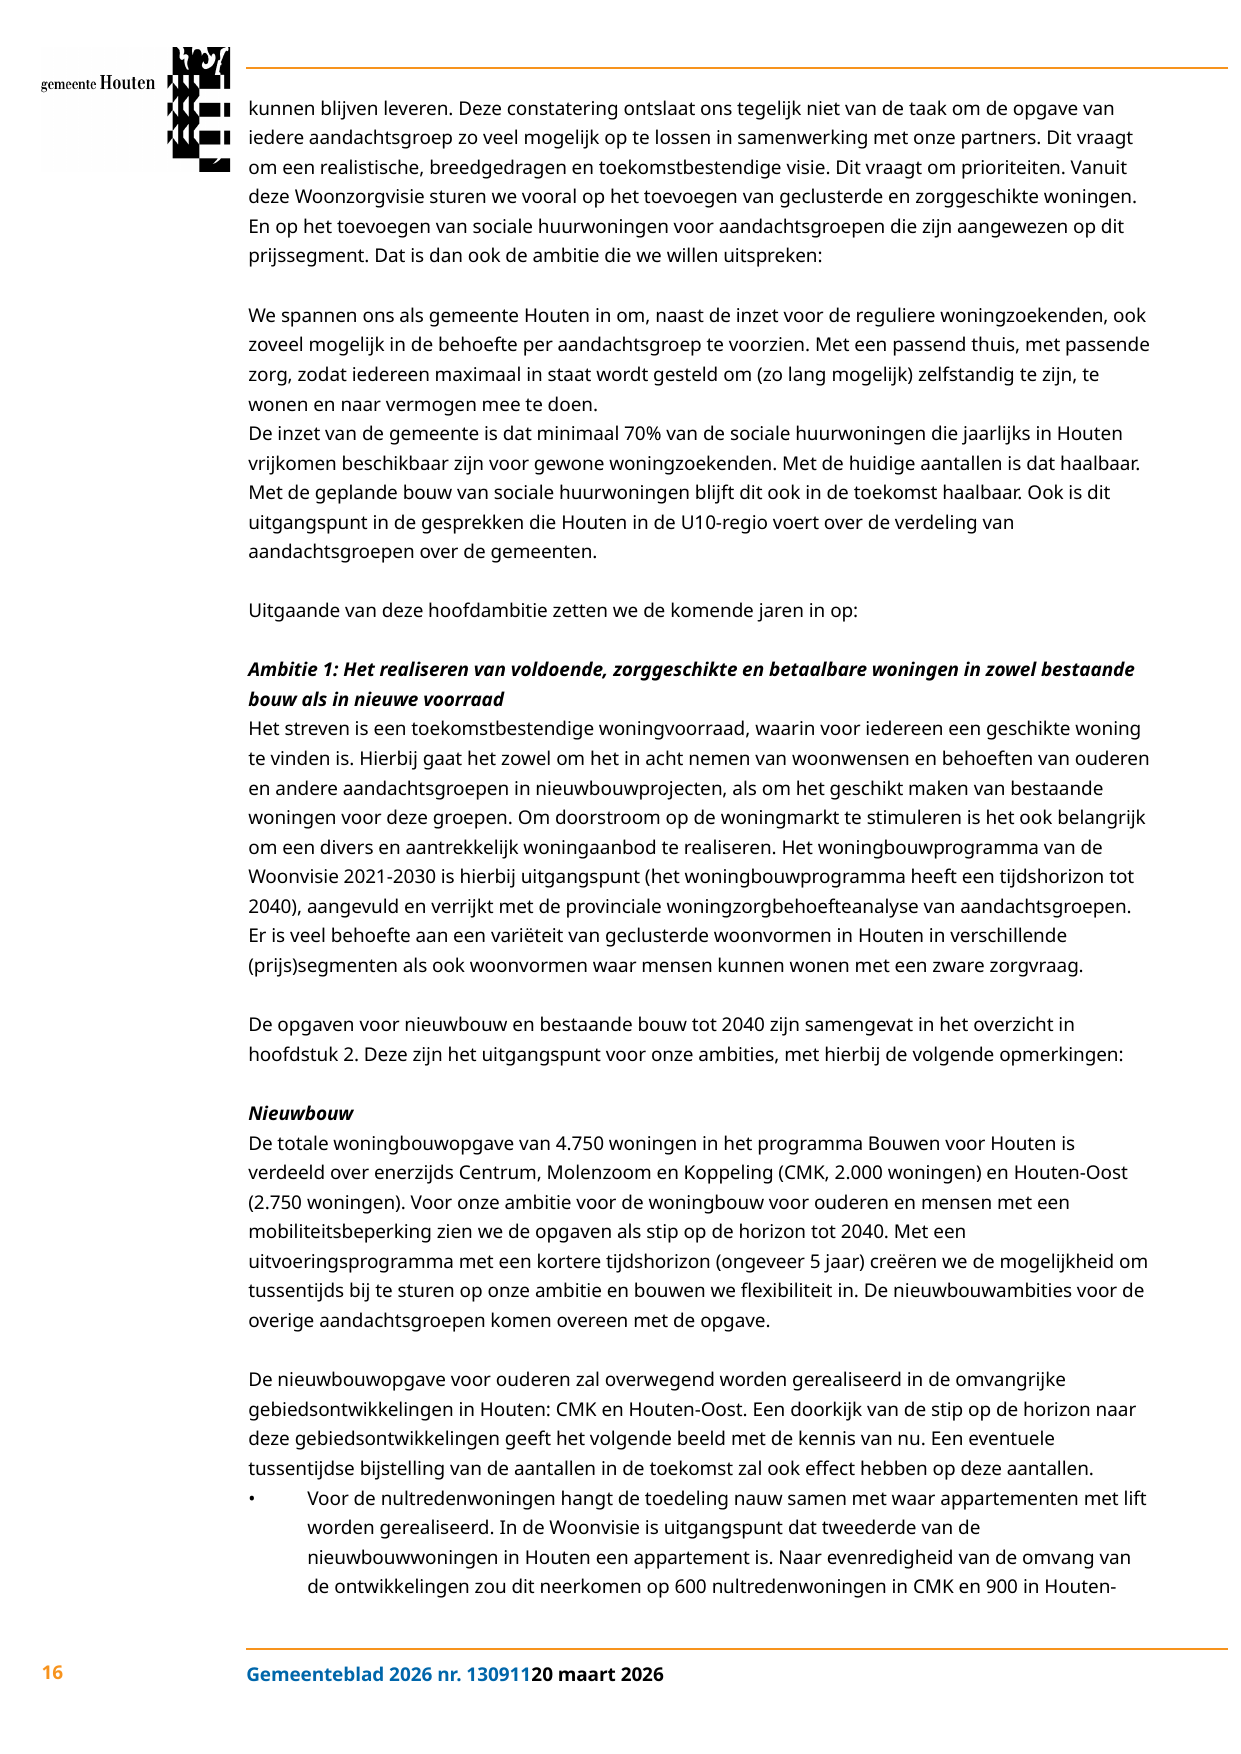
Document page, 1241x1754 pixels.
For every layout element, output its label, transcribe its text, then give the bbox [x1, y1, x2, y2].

text kunnen blijven leveren. Deze constatering ontslaat ons tegelijk niet van de taak om de opgave van iedere aandachtsgroep zo veel mogelijk op te lossen in samenwerking met onze partners. Dit vraagt om een realistische, breedgedragen en toekomstbestendige visie. Dit vraagt om prioriteiten. Vanuit deze Woonzorgvisie sturen we vooral op het toevoegen van geclusterde en zorggeschikte woningen. En op het toevoegen van sociale huurwoningen voor aandachtsgroepen die zijn aangewezen op dit prijssegment. Dat is dan ook de ambitie die we willen uitspreken: [248, 95, 1152, 268]
text Ambitie 1: Het realiseren van voldoende, zorggeschikte en betaalbare woningen in zowel bestaande bouw als in nieuwe voorraad [248, 656, 1152, 712]
list Voor de nultredenwoningen hangt de toedeling nauw samen met waar appartementen met lift worden gerealiseerd. In de Woonvisie is uitgangspunt dat tweederde van de nieuwbouwwoningen in Houten een appartement is. Naar evenredigheid van de omvang van de ontwikkelingen zou dit neerkomen op 600 nultredenwoningen in CMK en 900 in Houten- [248, 1485, 1152, 1599]
text De nieuwbouwopgave voor ouderen zal overwegend worden gerealiseerd in de omvangrijke gebiedsontwikkelingen in Houten: CMK en Houten-Oost. Een doorkijk van de stip op de horizon naar deze gebiedsontwikkelingen geeft het volgende beeld met de kennis van nu. Een eventuele tussentijdse bijstelling van de aantallen in de toekomst zal ook effect hebben op deze aantallen. [248, 1366, 1152, 1481]
text Het streven is een toekomstbestendige woningvoorraad, waarin voor iedereen een geschikte woning te vinden is. Hierbij gaat het zowel om het in acht nemen van woonwensen en behoeften van ouderen en andere aandachtsgroepen in nieuwbouwprojecten, als om het geschikt maken van bestaande woningen voor deze groepen. Om doorstroom op de woningmarkt te stimuleren is het ook belangrijk om een divers en aantrekkelijk woningaanbod te realiseren. Het woningbouwprogramma van de Woonvisie 2021-2030 is hierbij uitgangspunt (het woningbouwprogramma heeft een tijdshorizon tot 2040), aangevuld en verrijkt met de provinciale woningzorgbehoefteanalyse van aandachtsgroepen. Er is veel behoefte aan een variëteit van geclusterde woonvormen in Houten in verschillende (prijs)segmenten als ook woonvormen waar mensen kunnen wonen met een zware zorgvraag. [248, 716, 1152, 978]
text Nieuwbouw [248, 1100, 1152, 1126]
text De totale woningbouwopgave van 4.750 woningen in het programma Bouwen voor Houten is verdeeld over enerzijds Centrum, Molenzoom en Koppeling (CMK, 2.000 woningen) en Houten-Oost (2.750 woningen). Voor onze ambitie voor de woningbouw voor ouderen en mensen met een mobiliteitsbeperking zien we de opgaven als stip op de horizon tot 2040. Met een uitvoeringsprogramma met een kortere tijdshorizon (ongeveer 5 jaar) creëren we de mogelijkheid om tussentijds bij te sturen op onze ambitie en bouwen we flexibiliteit in. De nieuwbouwambities voor de overige aandachtsgroepen komen overeen met de opgave. [248, 1130, 1152, 1333]
text De opgaven voor nieuwbouw en bestaande bouw tot 2040 zijn samengevat in het overzicht in hoofdstuk 2. Deze zijn het uitgangspunt voor onze ambities, met hierbij de volgende opmerkingen: [248, 1011, 1152, 1067]
text Uitgaande van deze hoofdambitie zetten we de komende jaren in op: [248, 597, 1152, 623]
table_header We spannen ons als gemeente Houten in om, naast de inzet voor de reguliere woningzoekenden, ook zoveel mogelijk in de behoefte per aandachtsgroep te voorzien. Met een passend thuis, met passende zorg, zodat iedereen maximaal in staat wordt gesteld om (zo lang mogelijk) zelfstandig te zijn, te wonen en naar vermogen mee te doen. De inzet van de gemeente is dat minimaal 70% van de sociale huurwoningen die jaarlijks in Houten vrijkomen beschikbaar zijn voor gewone woningzoekenden. Met de huidige aantallen is dat haalbaar. Met de geplande bouw van sociale huurwoningen blijft dit ook in de toekomst haalbaar. Ook is dit uitgangspunt in de gesprekken die Houten in de U10-regio voert over de verdeling van aandachtsgroepen over de gemeenten. [248, 302, 1152, 564]
picture [41, 47, 231, 172]
